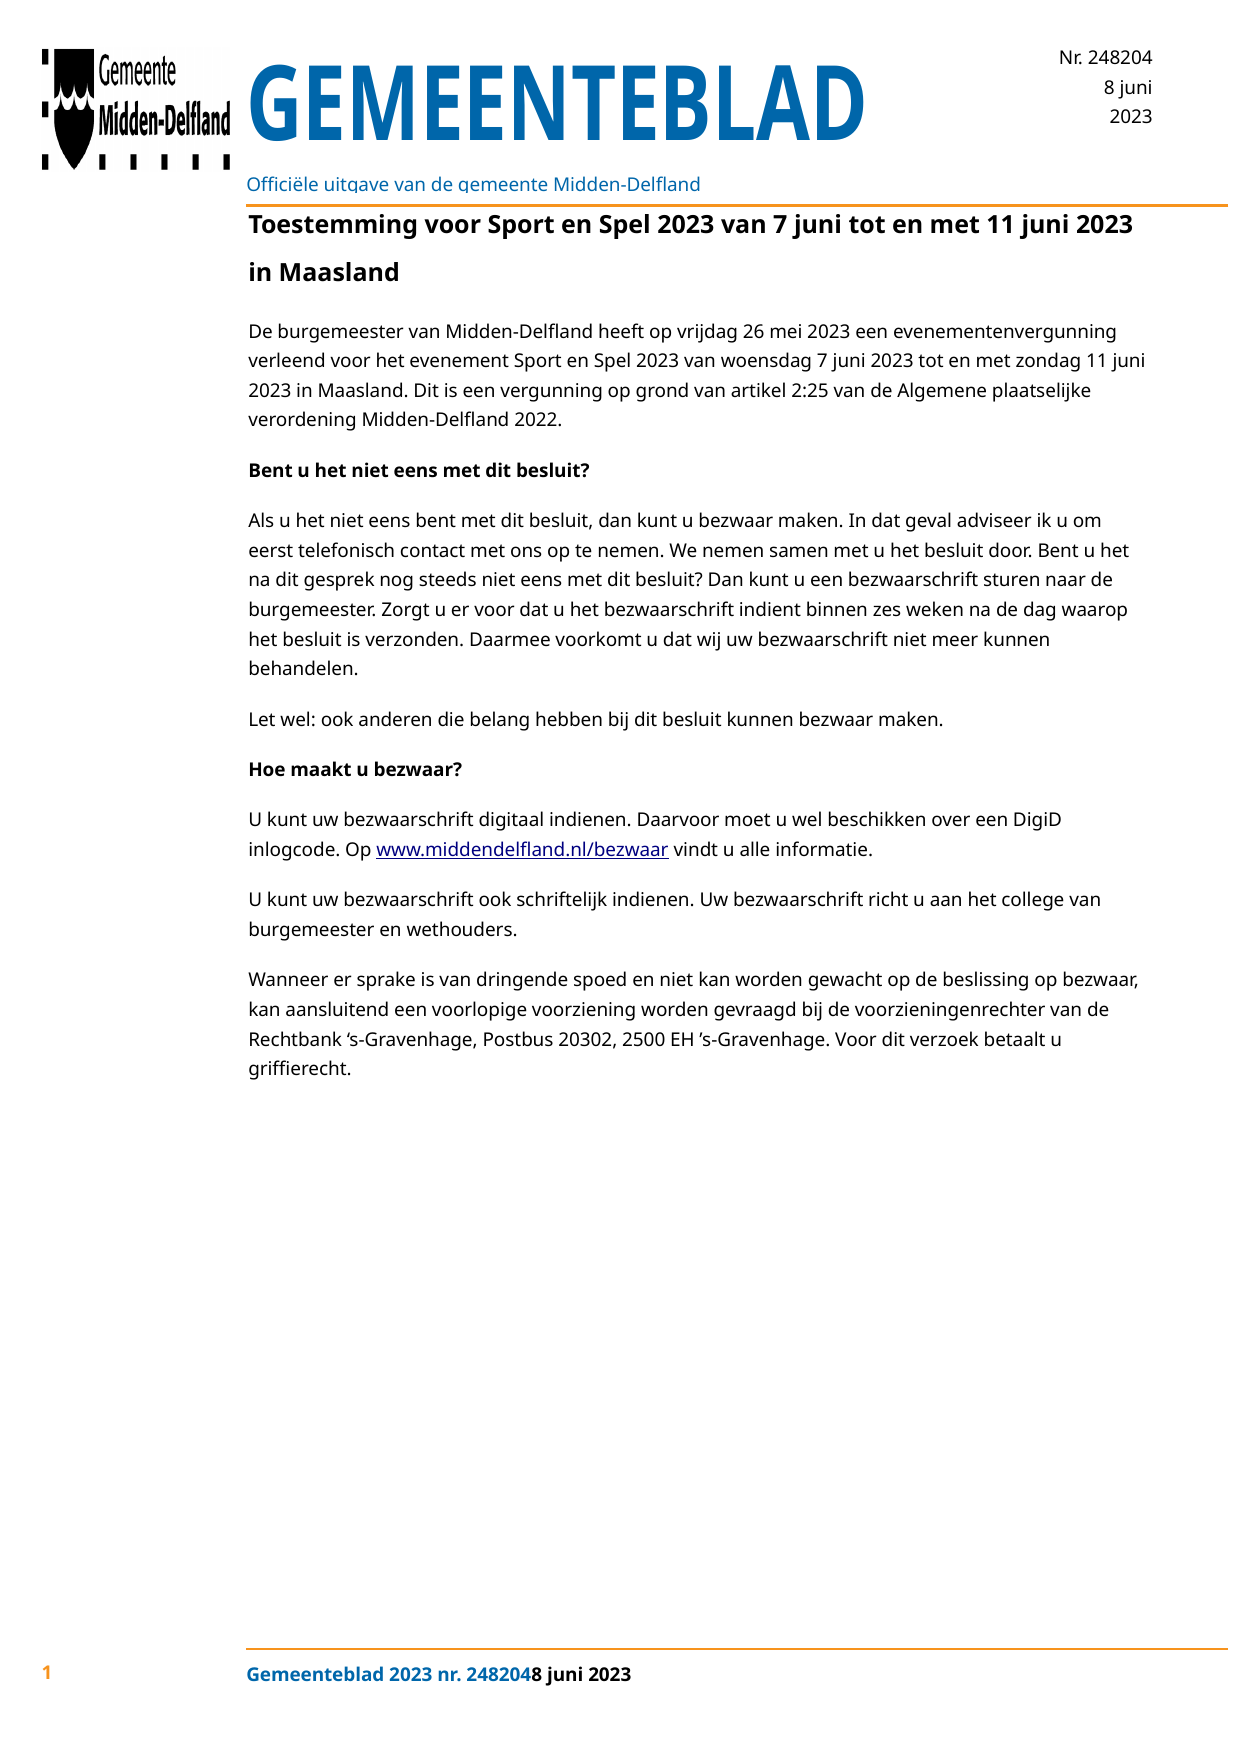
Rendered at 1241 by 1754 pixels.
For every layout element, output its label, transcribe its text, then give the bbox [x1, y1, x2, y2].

text U kunt uw bezwaarschrift digitaal indienen. Daarvoor moet u wel beschikken over een DigiD inlogcode. Op www.middendelfland.nl/bezwaar vindt u alle informatie. [248, 807, 1152, 862]
text Wanneer er sprake is van dringende spoed en niet kan worden gewacht op de beslissing op bezwaar, kan aansluitend een voorlopige voorziening worden gevraagd bij de voorzieningenrechter van de Rechtbank ‘s-Gravenhage, Postbus 20302, 2500 EH ’s-Gravenhage. Voor dit verzoek betaalt u griffierecht. [248, 967, 1152, 1081]
text Hoe maakt u bezwaar? [248, 756, 1152, 782]
picture [41, 47, 231, 172]
text U kunt uw bezwaarschrift ook schriftelijk indienen. Uw bezwaarschrift richt u aan het college van burgemeester en wethouders. [248, 887, 1152, 942]
text De burgemeester van Midden-Delfland heeft op vrijdag 26 mei 2023 een evenementenvergunning verleend voor het evenement Sport en Spel 2023 van woensdag 7 juni 2023 tot en met zondag 11 juni 2023 in Maasland. Dit is een vergunning op grond van artikel 2:25 van de Algemene plaatselijke verordening Midden-Delfland 2022. [248, 318, 1152, 432]
text Let wel: ook anderen die belang hebben bij dit besluit kunnen bezwaar maken. [248, 706, 1152, 732]
text Bent u het niet eens met dit besluit? [248, 457, 1152, 483]
text Toestemming voor Sport en Spel 2023 van 7 juni tot en met 11 juni 2023 in Maasland [248, 207, 1152, 288]
text Als u het niet eens bent met dit besluit, dan kunt u bezwaar maken. In dat geval adviseer ik u om eerst telefonisch contact met ons op te nemen. We nemen samen met u het besluit door. Bent u het na dit gesprek nog steeds niet eens met dit besluit? Dan kunt u een bezwaarschrift sturen naar de burgemeester. Zorgt u er voor dat u het bezwaarschrift indient binnen zes weken na de dag waarop het besluit is verzonden. Daarmee voorkomt u dat wij uw bezwaarschrift niet meer kunnen behandelen. [248, 507, 1152, 681]
